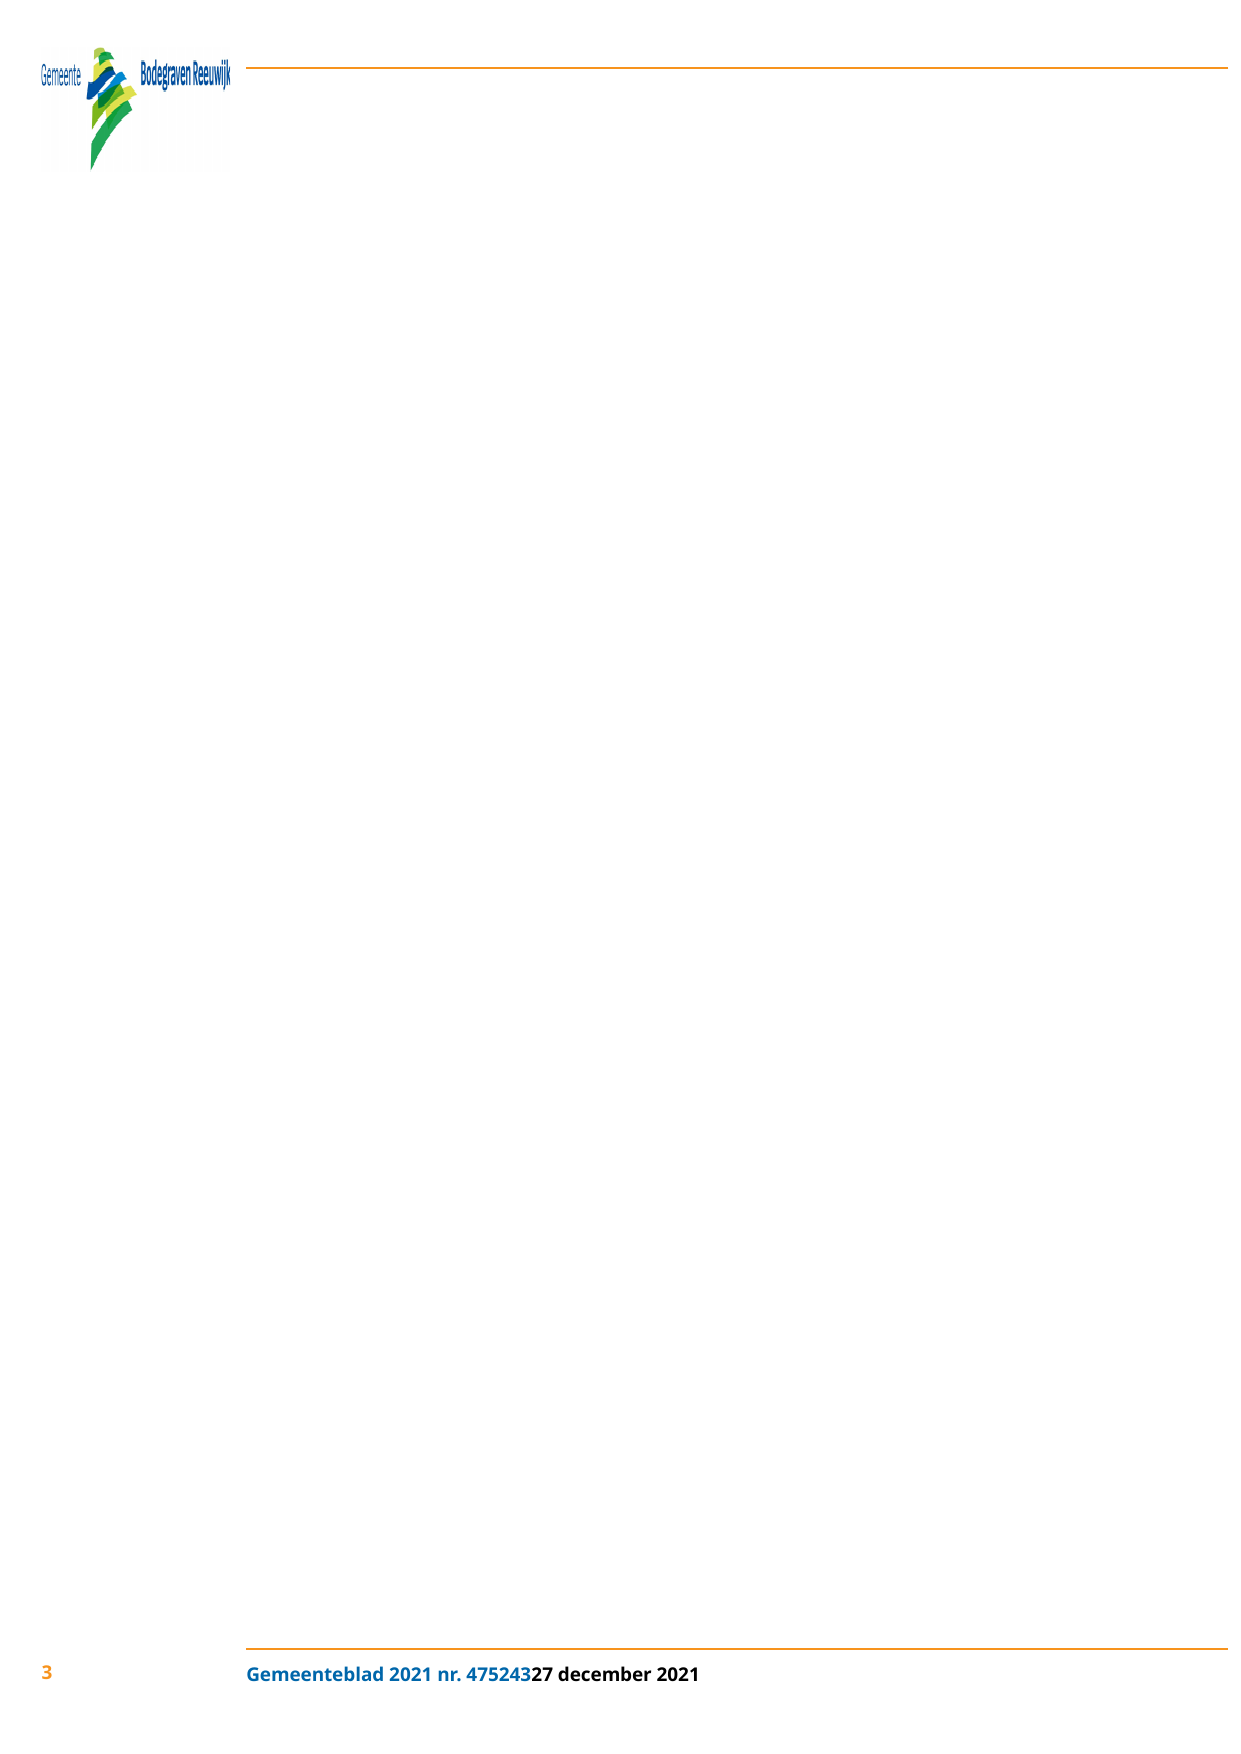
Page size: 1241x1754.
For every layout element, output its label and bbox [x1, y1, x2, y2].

picture [41, 47, 231, 172]
